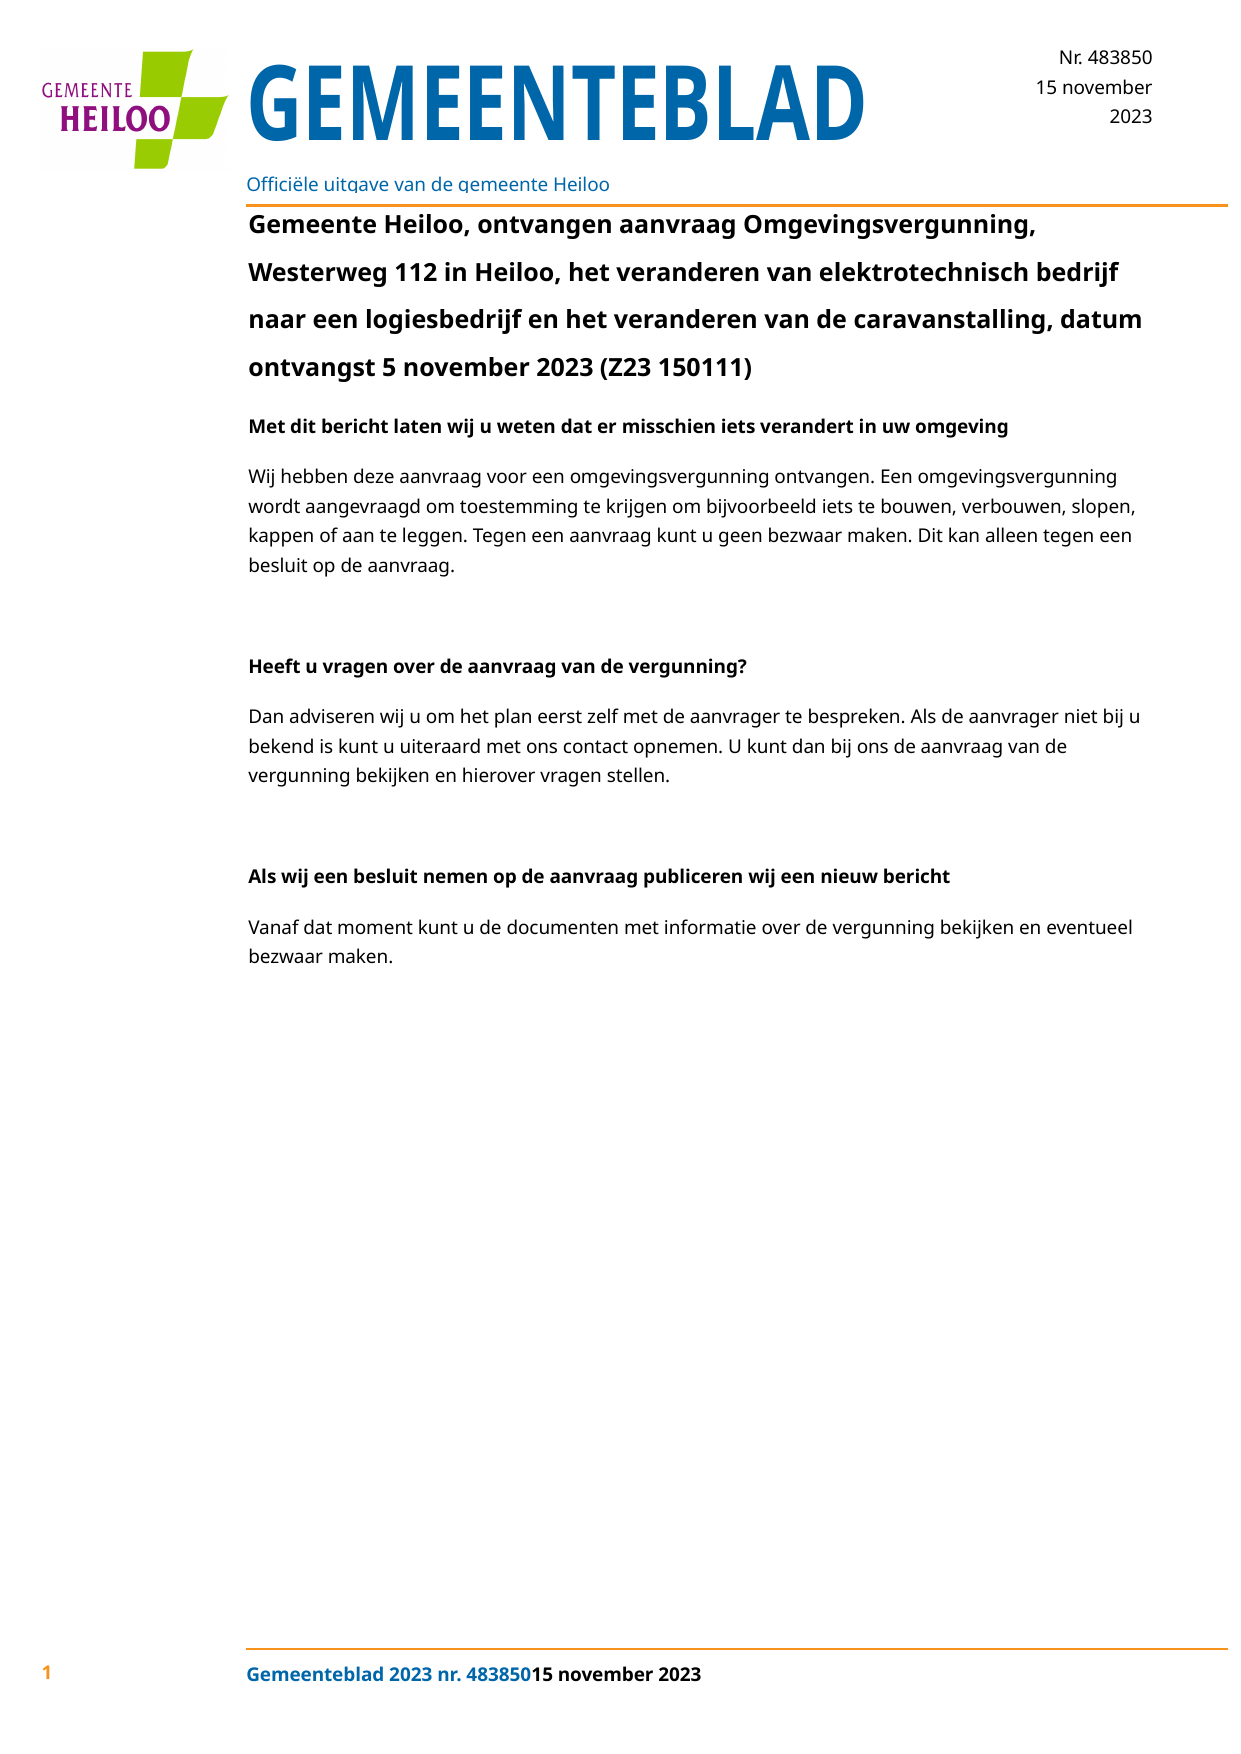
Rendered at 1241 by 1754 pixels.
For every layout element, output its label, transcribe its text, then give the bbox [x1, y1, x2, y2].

text Heeft u vragen over de aanvraag van de vergunning? [248, 653, 1152, 679]
text Gemeente Heiloo, ontvangen aanvraag Omgevingsvergunning, Westerweg 112 in Heiloo, het veranderen van elektrotechnisch bedrijf naar een logiesbedrijf en het veranderen van de caravanstalling, datum ontvangst 5 november 2023 (Z23 150111) [248, 207, 1152, 384]
text Met dit bericht laten wij u weten dat er misschien iets verandert in uw omgeving [248, 413, 1152, 439]
text Vanaf dat moment kunt u de documenten met informatie over de vergunning bekijken en eventueel bezwaar maken. [248, 914, 1152, 969]
text Dan adviseren wij u om het plan eerst zelf met de aanvrager te bespreken. Als de aanvrager niet bij u bekend is kunt u uiteraard met ons contact opnemen. U kunt dan bij ons de aanvraag van de vergunning bekijken en hierover vragen stellen. [248, 703, 1152, 788]
text Wij hebben deze aanvraag voor een omgevingsvergunning ontvangen. Een omgevingsvergunning wordt aangevraagd om toestemming te krijgen om bijvoorbeeld iets te bouwen, verbouwen, slopen, kappen of aan te leggen. Tegen een aanvraag kunt u geen bezwaar maken. Dit kan alleen tegen een besluit op de aanvraag. [248, 463, 1152, 578]
text Als wij een besluit nemen op de aanvraag publiceren wij een nieuw bericht [248, 863, 1152, 889]
picture [41, 47, 231, 172]
